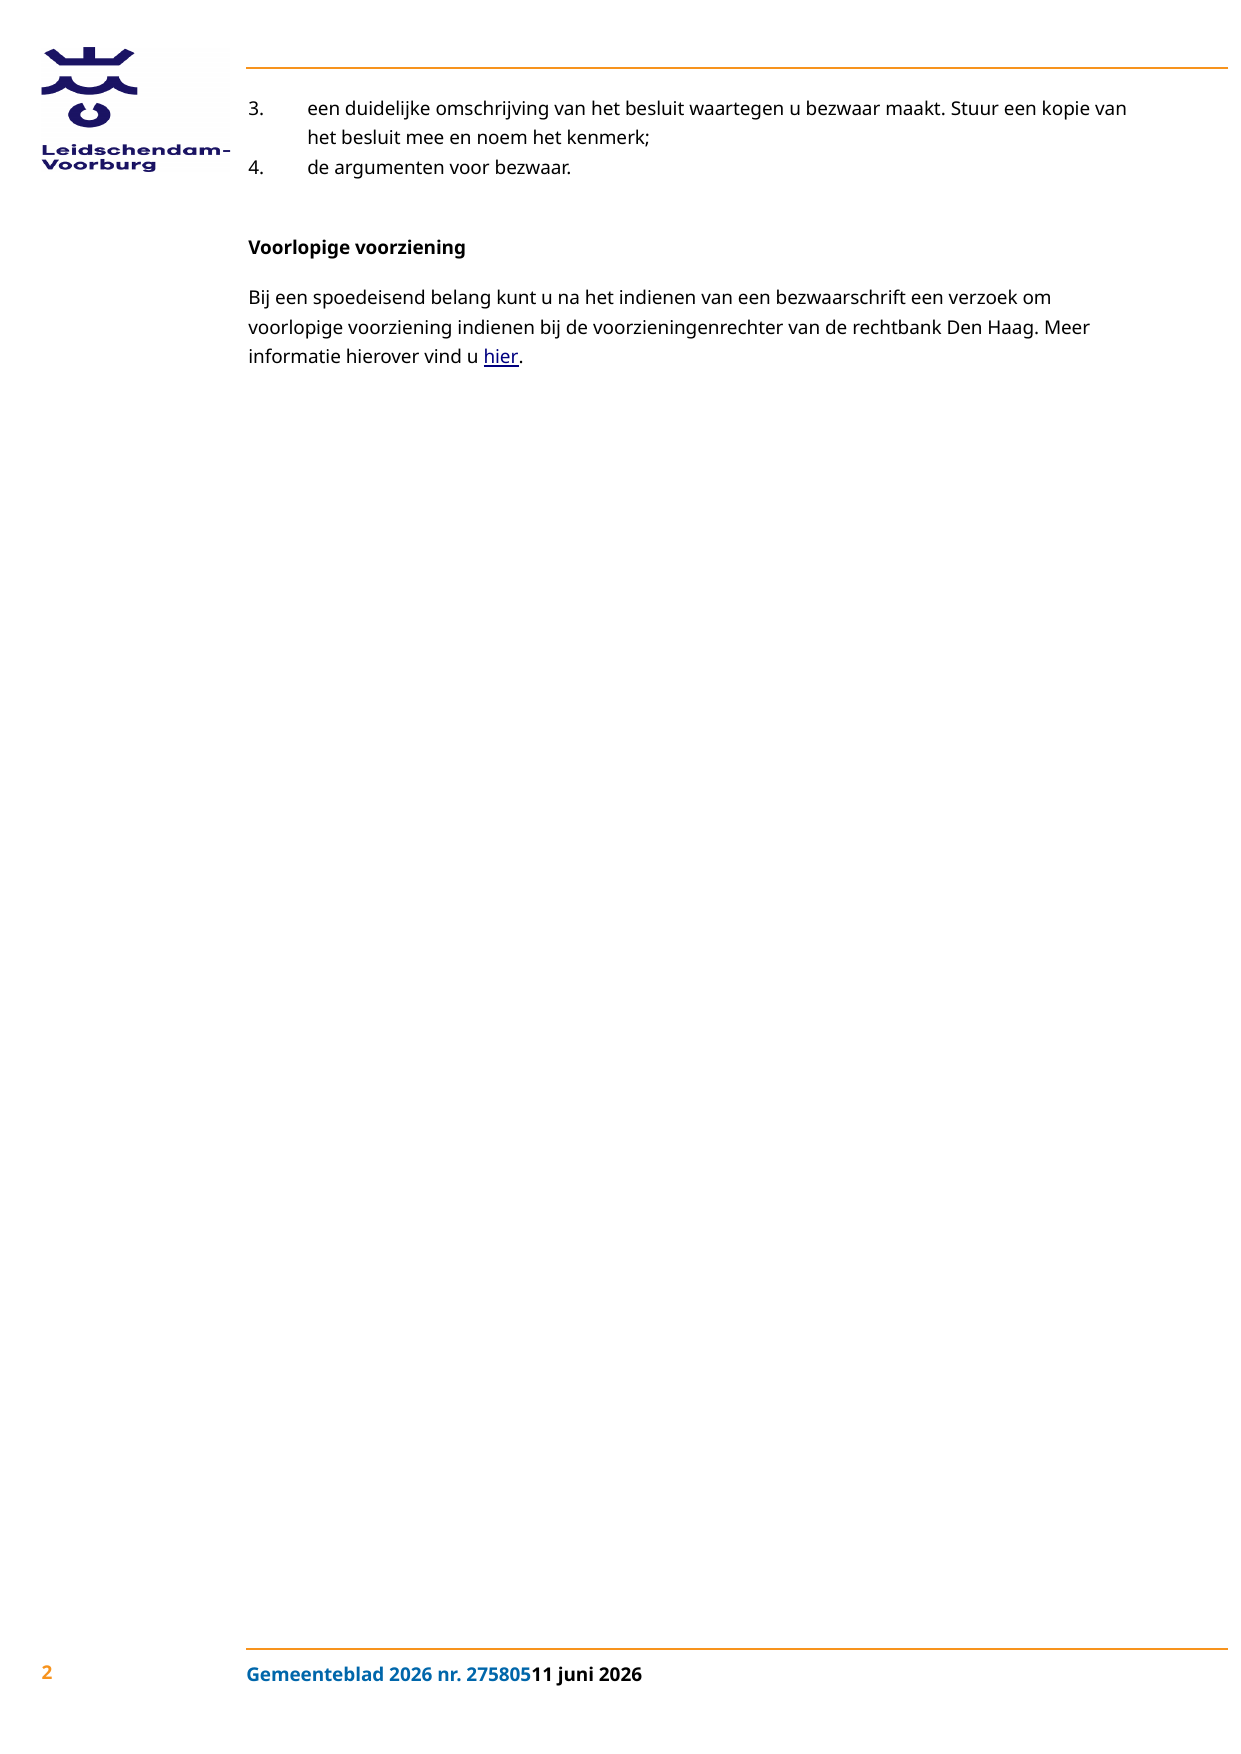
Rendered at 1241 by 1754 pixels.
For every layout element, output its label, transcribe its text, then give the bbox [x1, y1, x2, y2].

text Voorlopige voorziening [248, 234, 1152, 260]
picture [41, 47, 231, 172]
list de argumenten voor bezwaar. [248, 154, 1152, 180]
text Bij een spoedeisend belang kunt u na het indienen van een bezwaarschrift een verzoek om voorlopige voorziening indienen bij de voorzieningenrechter van de rechtbank Den Haag. Meer informatie hierover vind u hier. [248, 284, 1152, 369]
list een duidelijke omschrijving van het besluit waartegen u bezwaar maakt. Stuur een kopie van het besluit mee en noem het kenmerk; [248, 95, 1152, 150]
